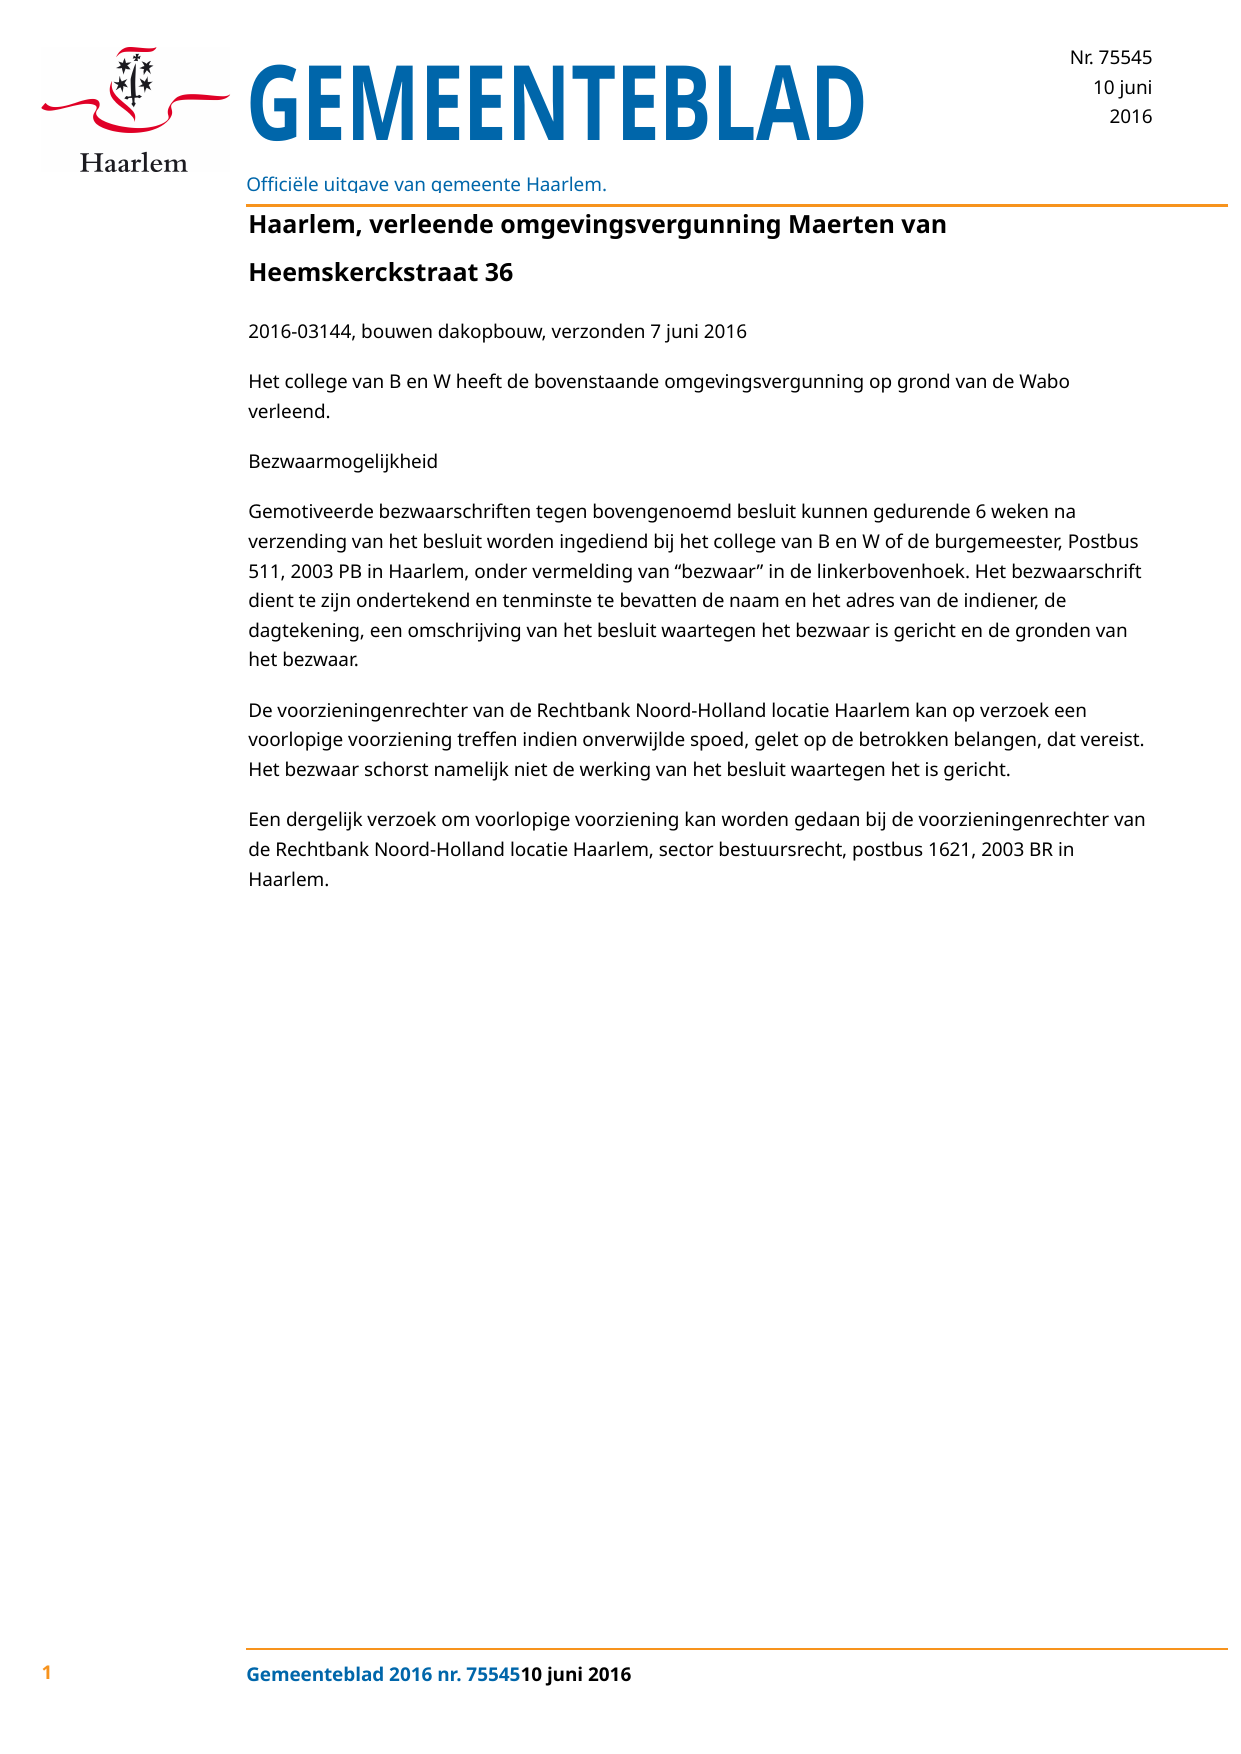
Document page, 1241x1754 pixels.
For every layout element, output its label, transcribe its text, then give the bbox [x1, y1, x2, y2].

text Bezwaarmogelijkheid [248, 448, 1152, 474]
text De voorzieningenrechter van de Rechtbank Noord-Holland locatie Haarlem kan op verzoek een voorlopige voorziening treffen indien onverwijlde spoed, gelet op de betrokken belangen, dat vereist. Het bezwaar schorst namelijk niet de werking van het besluit waartegen het is gericht. [248, 697, 1152, 782]
text Gemotiveerde bezwaarschriften tegen bovengenoemd besluit kunnen gedurende 6 weken na verzending van het besluit worden ingediend bij het college van B en W of de burgemeester, Postbus 511, 2003 PB in Haarlem, onder vermelding van “bezwaar” in de linkerbovenhoek. Het bezwaarschrift dient te zijn ondertekend en tenminste te bevatten de naam en het adres van de indiener, de dagtekening, een omschrijving van het besluit waartegen het bezwaar is gericht en de gronden van het bezwaar. [248, 499, 1152, 672]
text Haarlem, verleende omgevingsvergunning Maerten van Heemskerckstraat 36 [248, 207, 1152, 288]
text Een dergelijk verzoek om voorlopige voorziening kan worden gedaan bij de voorzieningenrechter van de Rechtbank Noord-Holland locatie Haarlem, sector bestuursrecht, postbus 1621, 2003 BR in Haarlem. [248, 807, 1152, 892]
text Het college van B en W heeft de bovenstaande omgevingsvergunning op grond van de Wabo verleend. [248, 368, 1152, 424]
text 2016-03144, bouwen dakopbouw, verzonden 7 juni 2016 [248, 318, 1152, 344]
picture [41, 47, 231, 172]
